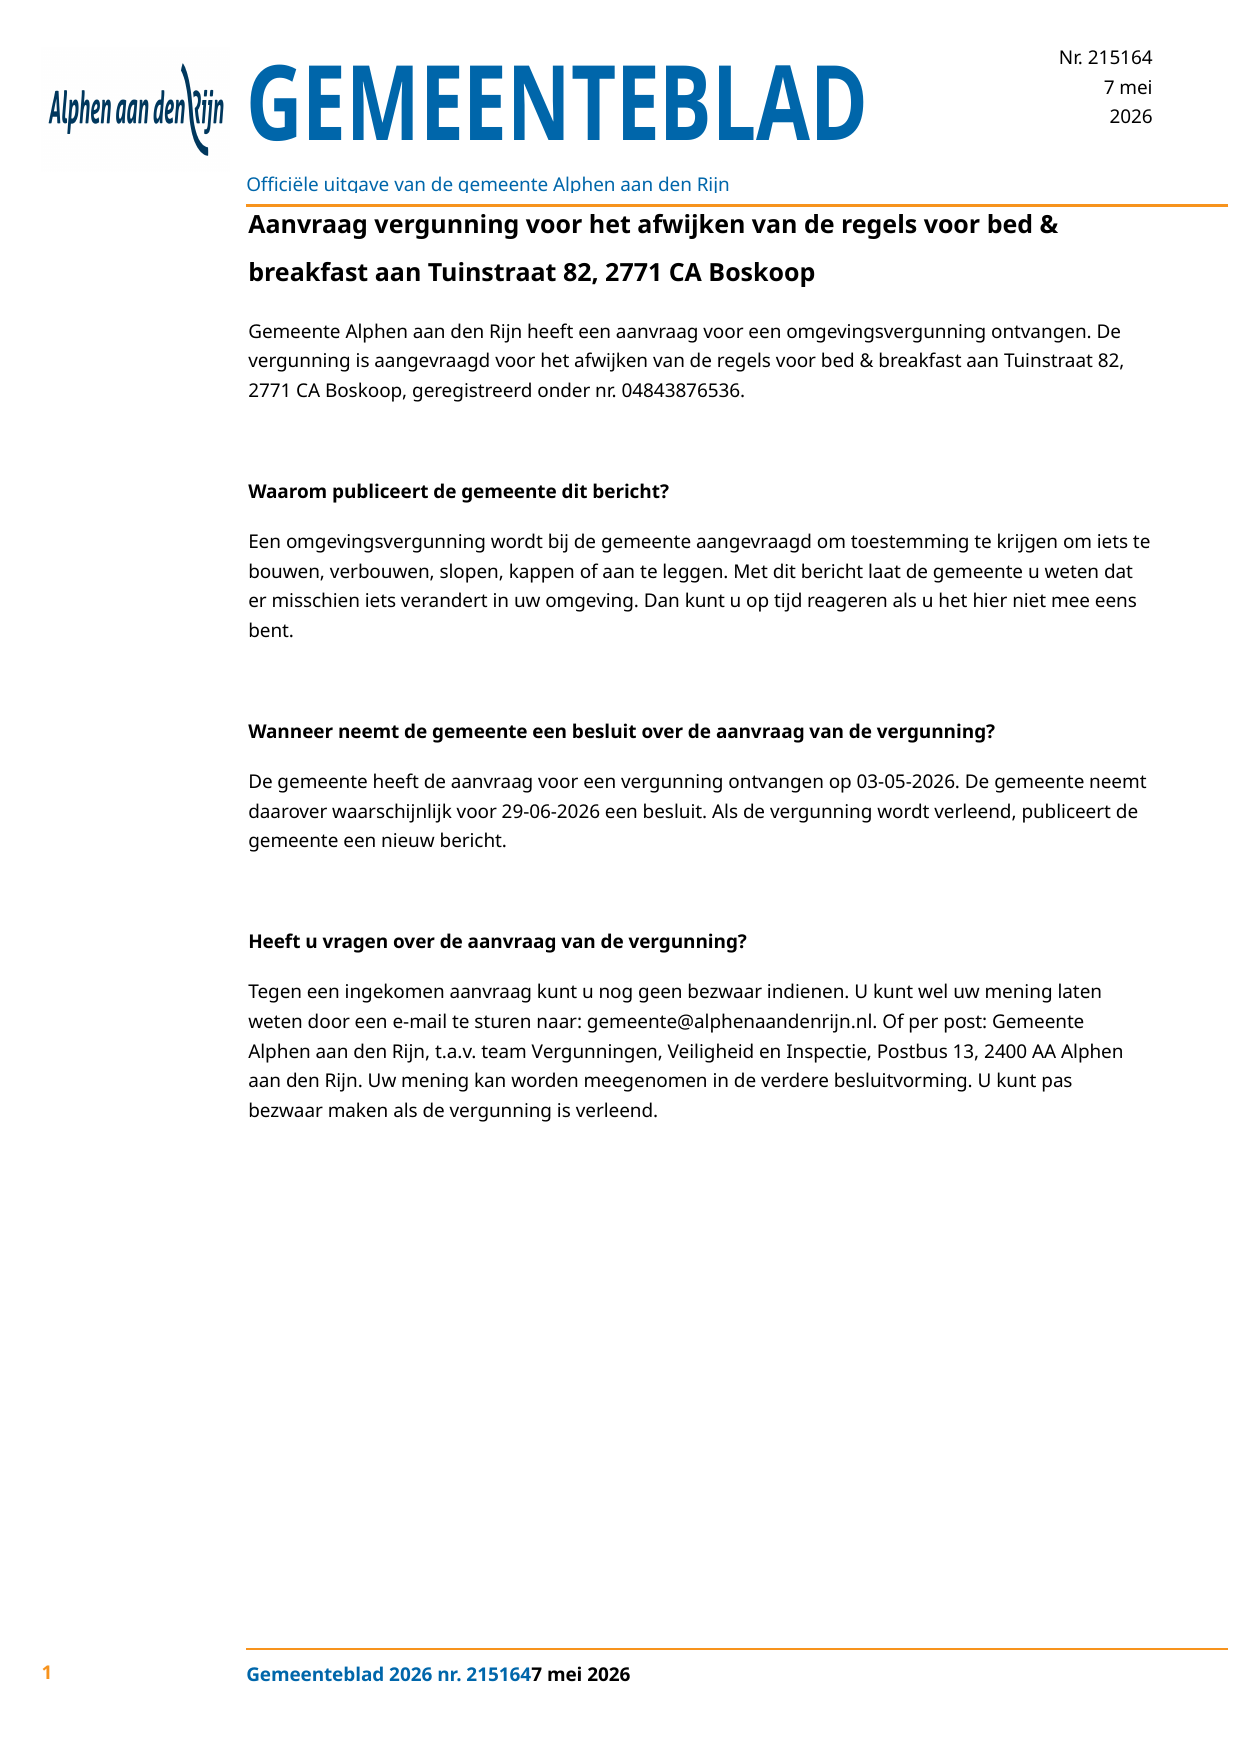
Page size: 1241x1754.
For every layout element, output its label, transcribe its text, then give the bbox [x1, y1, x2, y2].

text Tegen een ingekomen aanvraag kunt u nog geen bezwaar indienen. U kunt wel uw mening laten weten door een e-mail te sturen naar: gemeente@alphenaandenrijn.nl. Of per post: Gemeente Alphen aan den Rijn, t.a.v. team Vergunningen, Veiligheid en Inspectie, Postbus 13, 2400 AA Alphen aan den Rijn. Uw mening kan worden meegenomen in de verdere besluitvorming. U kunt pas bezwaar maken als de vergunning is verleend. [248, 979, 1152, 1123]
text Waarom publiceert de gemeente dit bericht? [248, 478, 1152, 504]
text Heeft u vragen over de aanvraag van de vergunning? [248, 928, 1152, 954]
text Aanvraag vergunning voor het afwijken van de regels voor bed & breakfast aan Tuinstraat 82, 2771 CA Boskoop [248, 207, 1152, 288]
text Wanneer neemt de gemeente een besluit over de aanvraag van de vergunning? [248, 718, 1152, 744]
text Een omgevingsvergunning wordt bij de gemeente aangevraagd om toestemming te krijgen om iets te bouwen, verbouwen, slopen, kappen of aan te leggen. Met dit bericht laat de gemeente u weten dat er misschien iets verandert in uw omgeving. Dan kunt u op tijd reageren als u het hier niet mee eens bent. [248, 528, 1152, 643]
text Gemeente Alphen aan den Rijn heeft een aanvraag voor een omgevingsvergunning ontvangen. De vergunning is aangevraagd voor het afwijken van de regels voor bed & breakfast aan Tuinstraat 82, 2771 CA Boskoop, geregistreerd onder nr. 04843876536. [248, 318, 1152, 403]
picture [41, 47, 231, 172]
text De gemeente heeft de aanvraag voor een vergunning ontvangen op 03-05-2026. De gemeente neemt daarover waarschijnlijk voor 29-06-2026 een besluit. Als de vergunning wordt verleend, publiceert de gemeente een nieuw bericht. [248, 768, 1152, 853]
